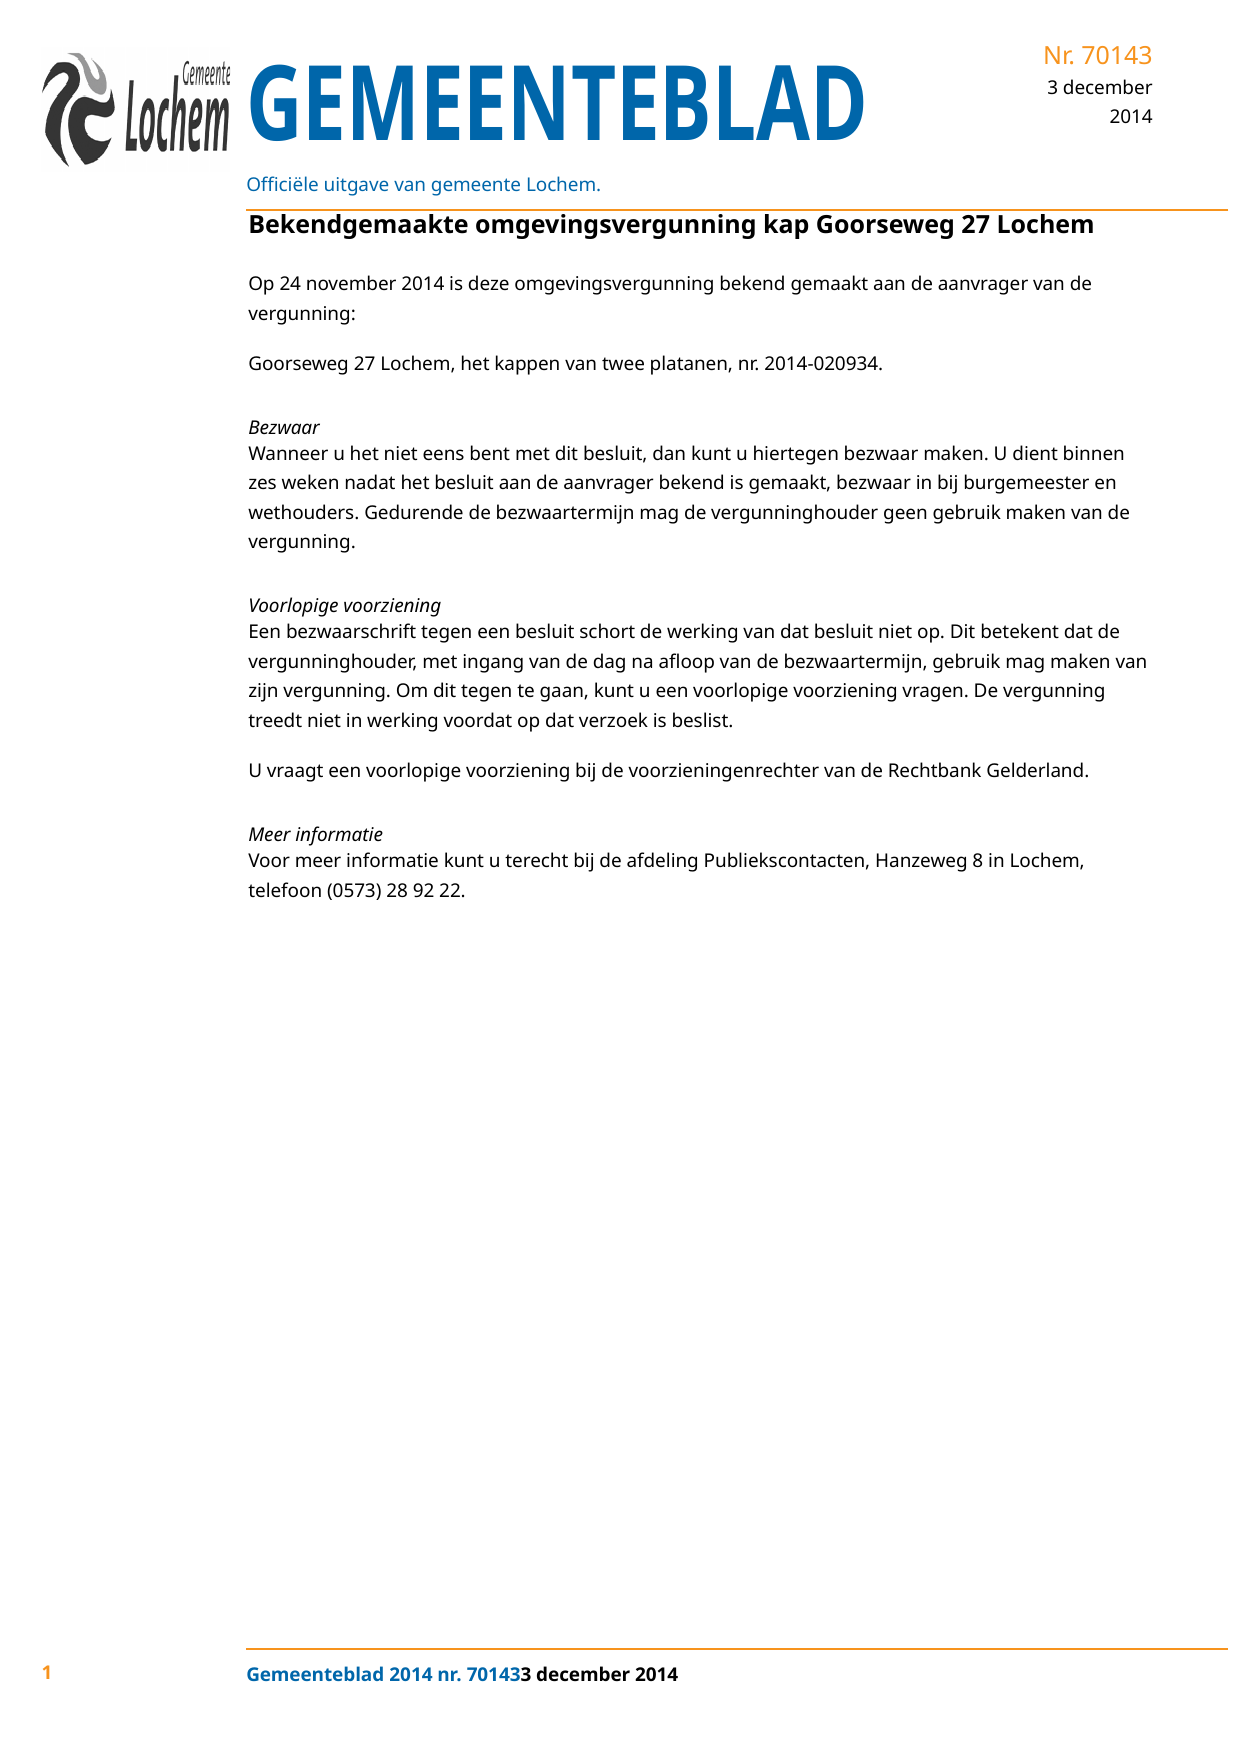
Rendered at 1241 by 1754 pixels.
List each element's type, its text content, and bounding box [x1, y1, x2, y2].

text Wanneer u het niet eens bent met dit besluit, dan kunt u hiertegen bezwaar maken. U dient binnen zes weken nadat het besluit aan de aanvrager bekend is gemaakt, bezwaar in bij burgemeester en wethouders. Gedurende de bezwaartermijn mag de vergunninghouder geen gebruik maken van de vergunning. [248, 440, 1152, 554]
text Goorseweg 27 Lochem, het kappen van twee platanen, nr. 2014-020934. [248, 350, 1152, 376]
text Meer informatie [248, 822, 1152, 847]
picture [41, 47, 231, 172]
text Voor meer informatie kunt u terecht bij de afdeling Publiekscontacten, Hanzeweg 8 in Lochem, telefoon (0573) 28 92 22. [248, 847, 1152, 903]
text Een bezwaarschrift tegen een besluit schort de werking van dat besluit niet op. Dit betekent dat de vergunninghouder, met ingang van de dag na afloop van de bezwaartermijn, gebruik mag maken van zijn vergunning. Om dit tegen te gaan, kunt u een voorlopige voorziening vragen. De vergunning treedt niet in werking voordat op dat verzoek is beslist. [248, 618, 1152, 733]
text Voorlopige voorziening [248, 593, 1152, 618]
text U vraagt een voorlopige voorziening bij de voorzieningenrechter van de Rechtbank Gelderland. [248, 758, 1152, 783]
text Bekendgemaakte omgevingsvergunning kap Goorseweg 27 Lochem [248, 211, 1152, 241]
text Op 24 november 2014 is deze omgevingsvergunning bekend gemaakt aan de aanvrager van de vergunning: [248, 270, 1152, 326]
text Bezwaar [248, 414, 1152, 440]
